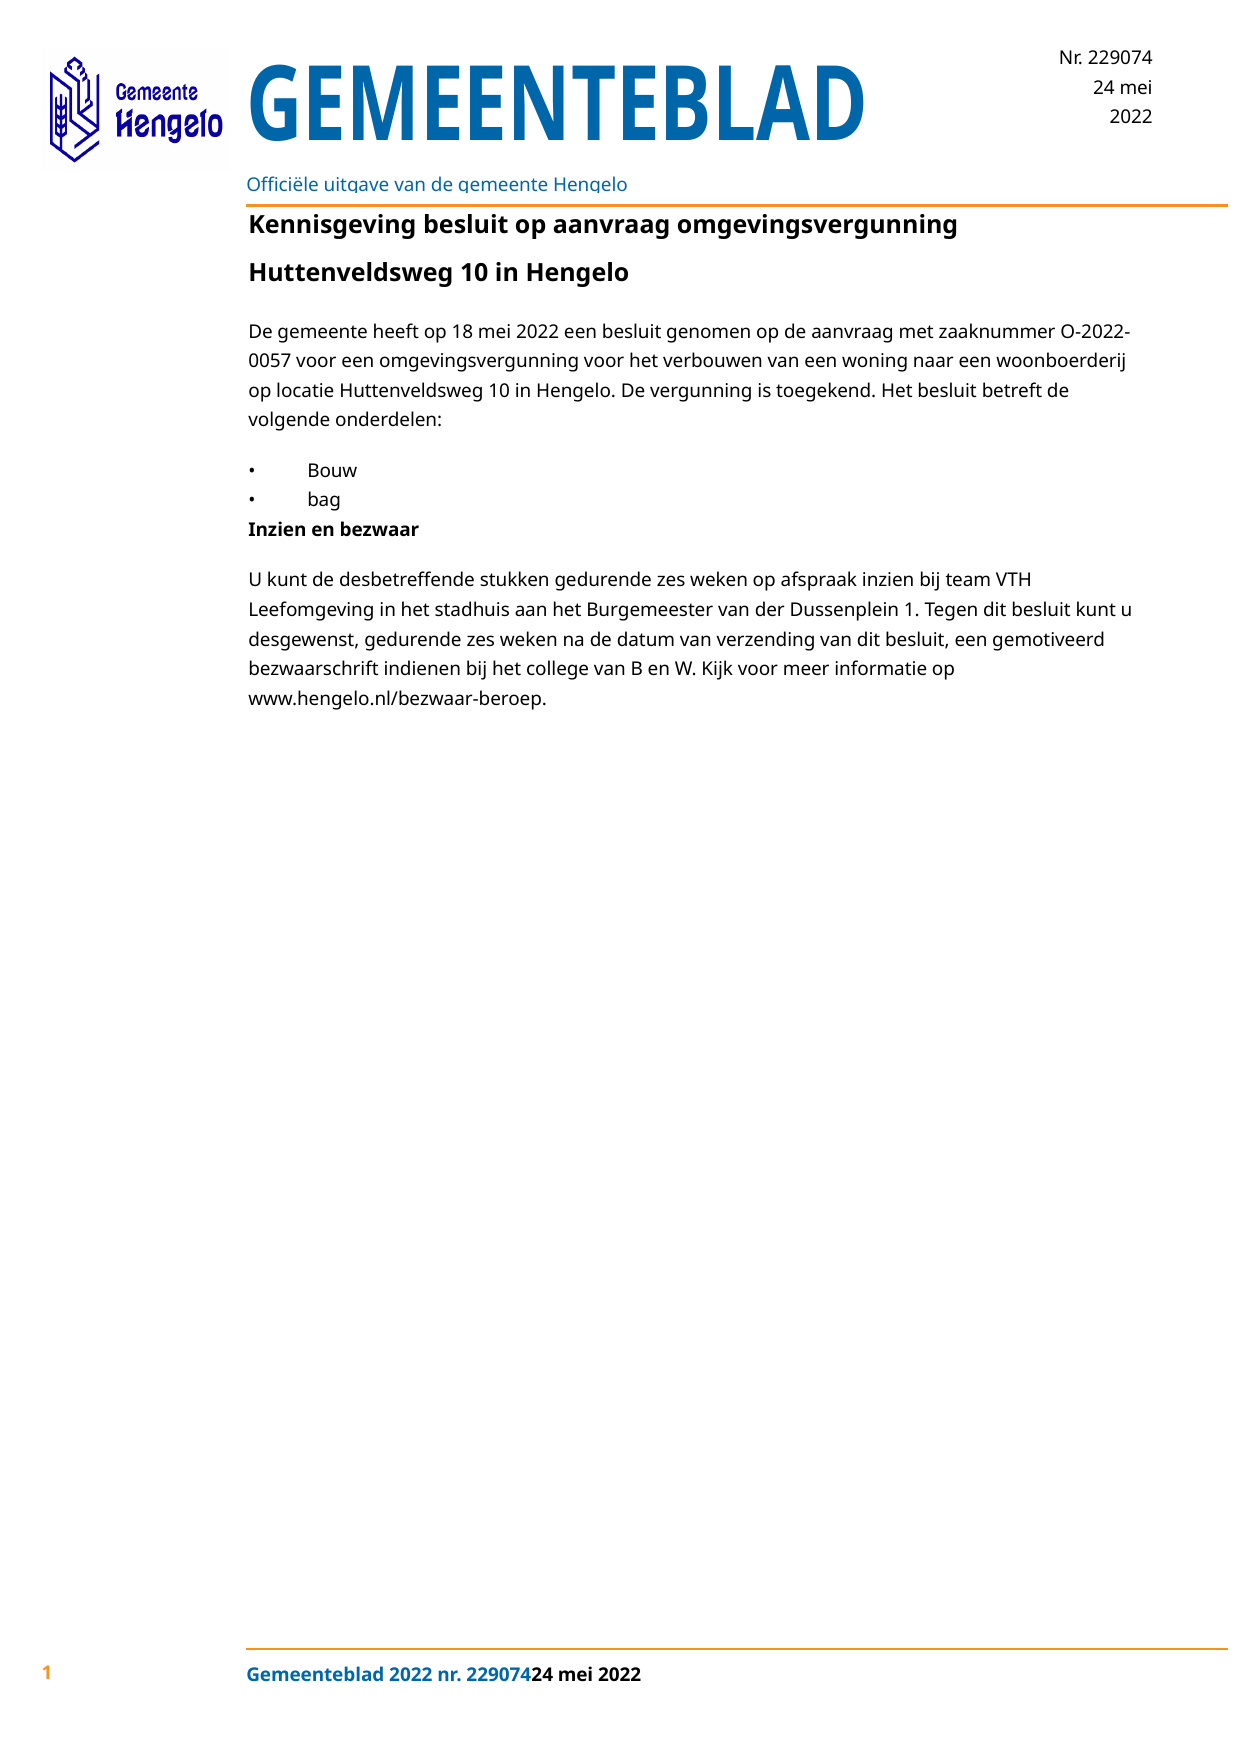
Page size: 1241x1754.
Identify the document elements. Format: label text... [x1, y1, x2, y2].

text Inzien en bezwaar [248, 516, 1152, 542]
text De gemeente heeft op 18 mei 2022 een besluit genomen op de aanvraag met zaaknummer O-2022-0057 voor een omgevingsvergunning voor het verbouwen van een woning naar een woonboerderij op locatie Huttenveldsweg 10 in Hengelo. De vergunning is toegekend. Het besluit betreft de volgende onderdelen: [248, 318, 1152, 432]
list bag [248, 487, 1152, 512]
text U kunt de desbetreffende stukken gedurende zes weken op afspraak inzien bij team VTH Leefomgeving in het stadhuis aan het Burgemeester van der Dussenplein 1. Tegen dit besluit kunt u desgewenst, gedurende zes weken na de datum van verzending van dit besluit, een gemotiveerd bezwaarschrift indienen bij het college van B en W. Kijk voor meer informatie op www.hengelo.nl/bezwaar-beroep. [248, 567, 1152, 711]
text Kennisgeving besluit op aanvraag omgevingsvergunning Huttenveldsweg 10 in Hengelo [248, 207, 1152, 288]
list Bouw [248, 457, 1152, 483]
picture [41, 47, 231, 172]
